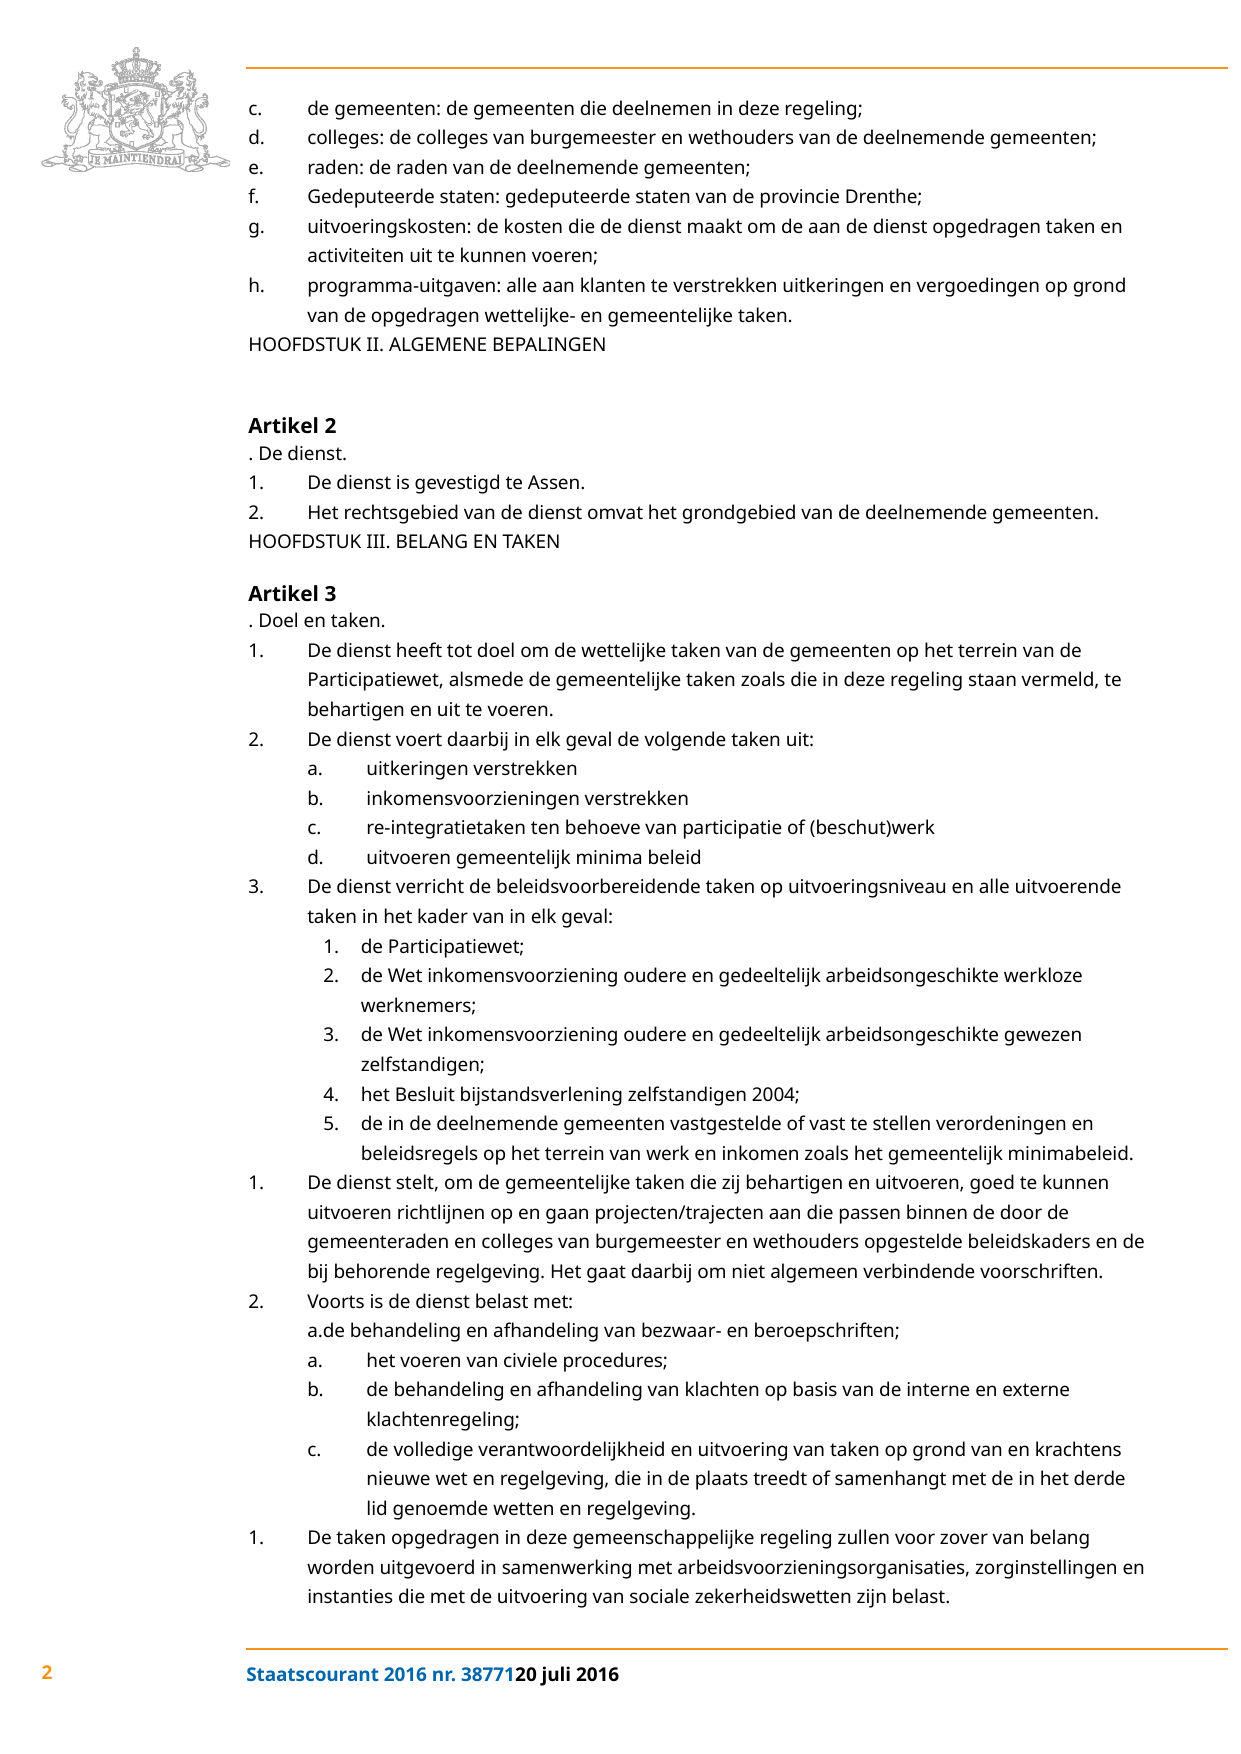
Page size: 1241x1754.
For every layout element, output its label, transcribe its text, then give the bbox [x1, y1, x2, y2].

list de behandeling en afhandeling van klachten op basis van de interne en externe klachtenregeling; [307, 1377, 1152, 1432]
list De dienst stelt, om de gemeentelijke taken die zij behartigen en uitvoeren, goed te kunnen uitvoeren richtlijnen op en gaan projecten/trajecten aan die passen binnen de door de gemeenteraden en colleges van burgemeester en wethouders opgestelde beleidskaders en de bij behorende regelgeving. Het gaat daarbij om niet algemeen verbindende voorschriften. [248, 1169, 1152, 1284]
list De dienst heeft tot doel om de wettelijke taken van de gemeenten op het terrein van de Participatiewet, alsmede de gemeentelijke taken zoals die in deze regeling staan vermeld, te behartigen en uit te voeren. [248, 637, 1152, 722]
list uitvoeren gemeentelijk minima beleid [307, 844, 1152, 870]
list inkomensvoorzieningen verstrekken [307, 785, 1152, 811]
list De dienst voert daarbij in elk geval de volgende taken uit: [248, 726, 1152, 752]
list de Participatiewet; [323, 933, 1152, 959]
list uitkeringen verstrekken [307, 755, 1152, 781]
list de gemeenten: de gemeenten die deelnemen in deze regeling; [248, 95, 1152, 121]
text . Doel en taken. [248, 607, 1152, 633]
list het voeren van civiele procedures; [307, 1347, 1152, 1373]
list de Wet inkomensvoorziening oudere en gedeeltelijk arbeidsongeschikte werkloze werknemers; [323, 962, 1152, 1018]
list het Besluit bijstandsverlening zelfstandigen 2004; [323, 1081, 1152, 1107]
text Artikel 2 [248, 411, 1152, 440]
list De taken opgedragen in deze gemeenschappelijke regeling zullen voor zover van belang worden uitgevoerd in samenwerking met arbeidsvoorzieningsorganisaties, zorginstellingen en instanties die met de uitvoering van sociale zekerheidswetten zijn belast. [248, 1524, 1152, 1609]
list re-integratietaken ten behoeve van participatie of (beschut)werk [307, 814, 1152, 840]
list de volledige verantwoordelijkheid en uitvoering van taken op grond van en krachtens nieuwe wet en regelgeving, die in de plaats treedt of samenhangt met de in het derde lid genoemde wetten en regelgeving. [307, 1436, 1152, 1521]
list Het rechtsgebied van de dienst omvat het grondgebied van de deelnemende gemeenten. [248, 499, 1152, 525]
list raden: de raden van de deelnemende gemeenten; [248, 154, 1152, 180]
list colleges: de colleges van burgemeester en wethouders van de deelnemende gemeenten; [248, 124, 1152, 150]
list a.de behandeling en afhandeling van bezwaar- en beroepschriften; [248, 1317, 1152, 1343]
text Artikel 3 [248, 579, 1152, 607]
list programma-uitgaven: alle aan klanten te verstrekken uitkeringen en vergoedingen op grond van de opgedragen wettelijke- en gemeentelijke taken. [248, 272, 1152, 328]
text . De dienst. [248, 440, 1152, 466]
list De dienst is gevestigd te Assen. [248, 469, 1152, 495]
list De dienst verricht de beleidsvoorbereidende taken op uitvoeringsniveau en alle uitvoerende taken in het kader van in elk geval: [248, 874, 1152, 929]
list de Wet inkomensvoorziening oudere en gedeeltelijk arbeidsongeschikte gewezen zelfstandigen; [323, 1022, 1152, 1077]
list uitvoeringskosten: de kosten die de dienst maakt om de aan de dienst opgedragen taken en activiteiten uit te kunnen voeren; [248, 213, 1152, 268]
text HOOFDSTUK II. ALGEMENE BEPALINGEN [248, 331, 1152, 357]
list Gedeputeerde staten: gedeputeerde staten van de provincie Drenthe; [248, 183, 1152, 209]
text HOOFDSTUK III. BELANG EN TAKEN [248, 529, 1152, 554]
picture [41, 47, 231, 172]
list de in de deelnemende gemeenten vastgestelde of vast te stellen verordeningen en beleidsregels op het terrein van werk en inkomen zoals het gemeentelijk minimabeleid. [323, 1110, 1152, 1166]
list Voorts is de dienst belast met: [248, 1288, 1152, 1314]
